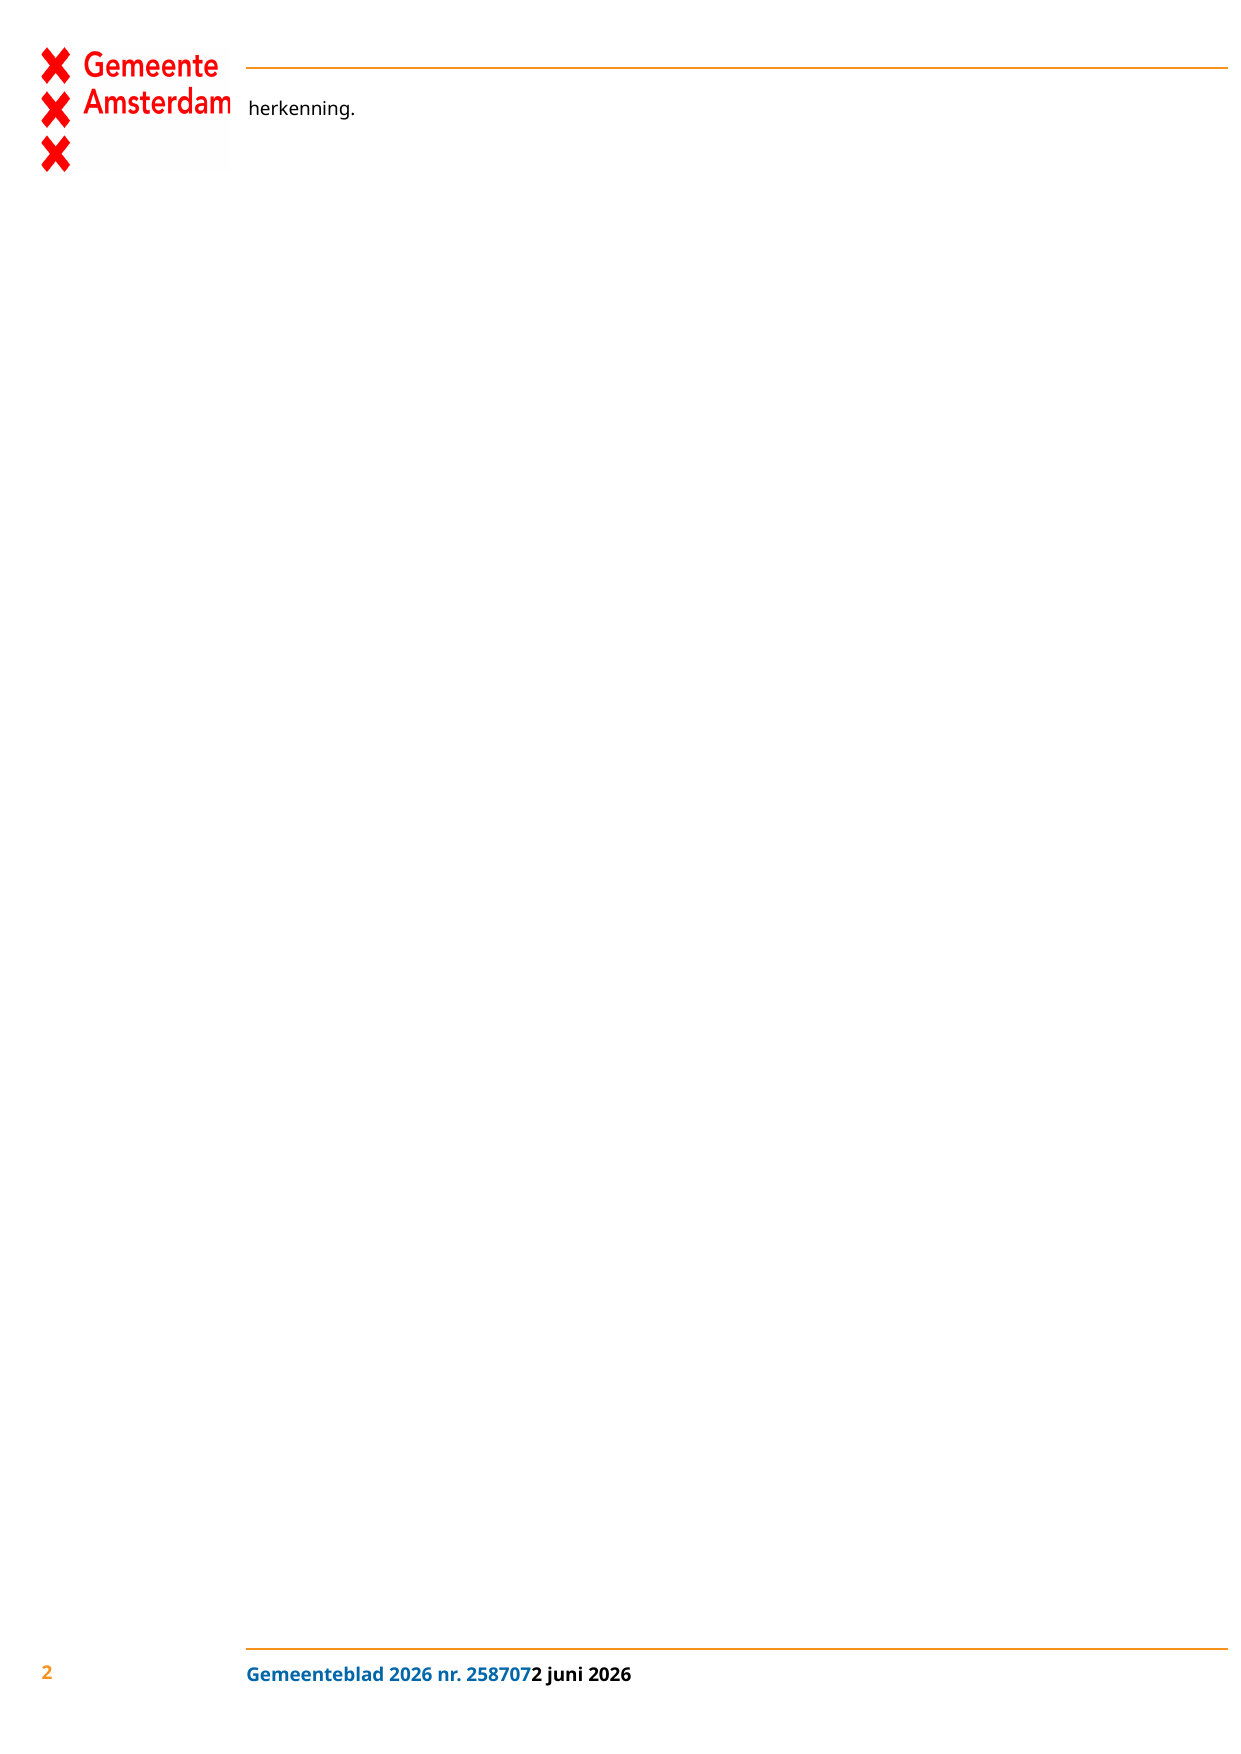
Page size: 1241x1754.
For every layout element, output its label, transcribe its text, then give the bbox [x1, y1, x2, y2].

picture [41, 47, 231, 172]
text herkenning. [248, 95, 1152, 121]
